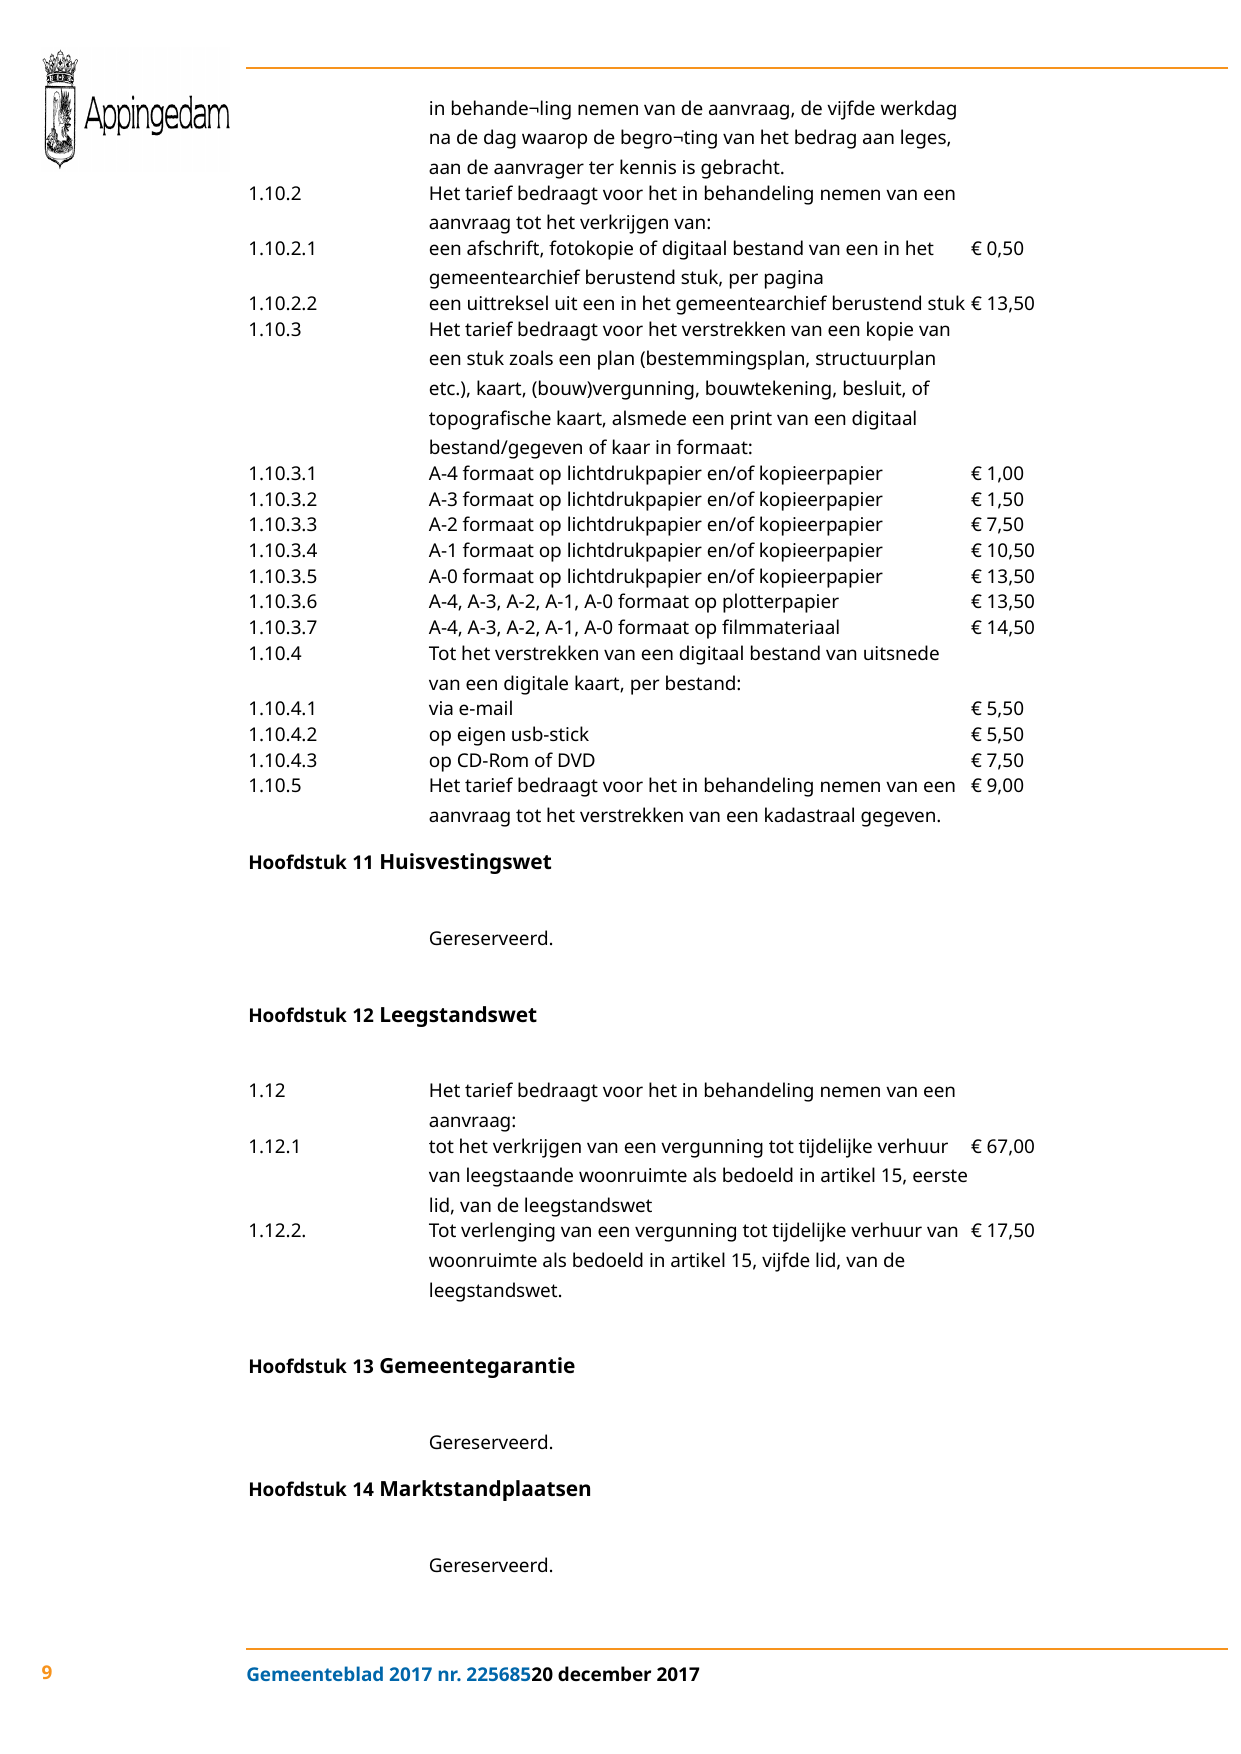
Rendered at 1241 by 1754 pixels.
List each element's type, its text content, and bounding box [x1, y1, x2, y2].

table_cell € 1,50 [971, 486, 1152, 512]
table_cell A-3 formaat op lichtdrukpapier en/of kopieerpapier [429, 486, 971, 512]
table_cell Het tarief bedraagt voor het in behandeling nemen van een aanvraag tot het verstrekken van een kadastraal gegeven. [429, 773, 971, 828]
table_header Gereserveerd. [429, 1552, 971, 1578]
table_header [248, 1429, 429, 1455]
table_cell 1.10.4.2 [248, 721, 429, 747]
table_cell Het tarief bedraagt voor het in behandeling nemen van een aanvraag tot het verkrijgen van: [429, 180, 971, 235]
table_cell 1.10.4.3 [248, 747, 429, 773]
table_header Gereserveerd. [429, 1429, 971, 1455]
table_cell 1.10.3.1 [248, 460, 429, 486]
table_cell 1.10.2.1 [248, 235, 429, 290]
table_cell A-0 formaat op lichtdrukpapier en/of kopieerpapier [429, 563, 971, 589]
table_cell 1.10.5 [248, 773, 429, 828]
text Hoofdstuk 12 Leegstandswet [248, 1000, 1152, 1028]
table_cell € 13,50 [971, 290, 1152, 316]
table_cell € 10,50 [971, 537, 1152, 563]
table_header 1.12 [248, 1078, 429, 1133]
table_cell 1.12.1 [248, 1133, 429, 1218]
table_cell [971, 640, 1152, 696]
table_cell Tot het verstrekken van een digitaal bestand van uitsnede van een digitale kaart, per bestand: [429, 640, 971, 696]
table_header [971, 1552, 1152, 1578]
table_header [248, 1552, 429, 1578]
table_cell op CD-Rom of DVD [429, 747, 971, 773]
table_cell tot het verkrijgen van een vergunning tot tijdelijke verhuur van leegstaande woonruimte als bedoeld in artikel 15, eerste lid, van de leegstandswet [429, 1133, 971, 1218]
table_header [248, 925, 429, 951]
table_cell 1.10.4.1 [248, 696, 429, 721]
table_cell 1.10.3 [248, 316, 429, 460]
table_cell € 0,50 [971, 235, 1152, 290]
table_cell Het tarief bedraagt voor het verstrekken van een kopie van een stuk zoals een plan (bestemmingsplan, structuurplan etc.), kaart, (bouw)vergunning, bouwtekening, besluit, of topografische kaart, alsmede een print van een digitaal bestand/gegeven of kaar in formaat: [429, 316, 971, 460]
text Hoofdstuk 13 Gemeentegarantie [248, 1351, 1152, 1380]
table_header [971, 925, 1152, 951]
table_header Het tarief bedraagt voor het in behandeling nemen van een aanvraag: [429, 1078, 971, 1133]
table_cell A-2 formaat op lichtdrukpapier en/of kopieerpapier [429, 512, 971, 537]
table_cell A-1 formaat op lichtdrukpapier en/of kopieerpapier [429, 537, 971, 563]
table_cell 1.10.3.4 [248, 537, 429, 563]
text Hoofdstuk 14 Marktstandplaatsen [248, 1474, 1152, 1503]
table_cell € 17,50 [971, 1218, 1152, 1303]
table_header Gereserveerd. [429, 925, 971, 951]
table_cell een uittreksel uit een in het gemeentearchief berustend stuk [429, 290, 971, 316]
table_cell 1.10.3.5 [248, 563, 429, 589]
table_cell in behande¬ling nemen van de aanvraag, de vijfde werkdag na de dag waarop de begro¬ting van het bedrag aan leges, aan de aanvrager ter kennis is gebracht. [429, 95, 971, 180]
table_cell 1.10.3.2 [248, 486, 429, 512]
table_cell 1.10.3.6 [248, 589, 429, 614]
table_cell Tot verlenging van een vergunning tot tijdelijke verhuur van woonruimte als bedoeld in artikel 15, vijfde lid, van de leegstandswet. [429, 1218, 971, 1303]
table_cell 1.10.2 [248, 180, 429, 235]
table_cell via e-mail [429, 696, 971, 721]
table_cell € 9,00 [971, 773, 1152, 828]
table_cell 1.10.3.7 [248, 615, 429, 640]
table_cell [971, 316, 1152, 460]
table_cell A-4 formaat op lichtdrukpapier en/of kopieerpapier [429, 460, 971, 486]
table_cell A-4, A-3, A-2, A-1, A-0 formaat op plotterpapier [429, 589, 971, 614]
table_cell € 7,50 [971, 512, 1152, 537]
table_cell € 5,50 [971, 696, 1152, 721]
table_cell € 13,50 [971, 589, 1152, 614]
table_cell 1.10.2.2 [248, 290, 429, 316]
table_cell op eigen usb-stick [429, 721, 971, 747]
table_cell 1.12.2. [248, 1218, 429, 1303]
table_cell € 67,00 [971, 1133, 1152, 1218]
table_cell [248, 95, 429, 180]
table_cell een afschrift, fotokopie of digitaal bestand van een in het gemeentearchief berustend stuk, per pagina [429, 235, 971, 290]
table_cell € 7,50 [971, 747, 1152, 773]
table_cell 1.10.4 [248, 640, 429, 696]
table_header [971, 1078, 1152, 1133]
table_cell 1.10.3.3 [248, 512, 429, 537]
table_cell [971, 180, 1152, 235]
table_cell € 5,50 [971, 721, 1152, 747]
table_cell A-4, A-3, A-2, A-1, A-0 formaat op filmmateriaal [429, 615, 971, 640]
text Hoofdstuk 11 Huisvestingswet [248, 847, 1152, 876]
table_header [971, 1429, 1152, 1455]
picture [41, 47, 231, 172]
table_cell € 14,50 [971, 615, 1152, 640]
table_cell [971, 95, 1152, 180]
table_cell € 1,00 [971, 460, 1152, 486]
table_cell € 13,50 [971, 563, 1152, 589]
